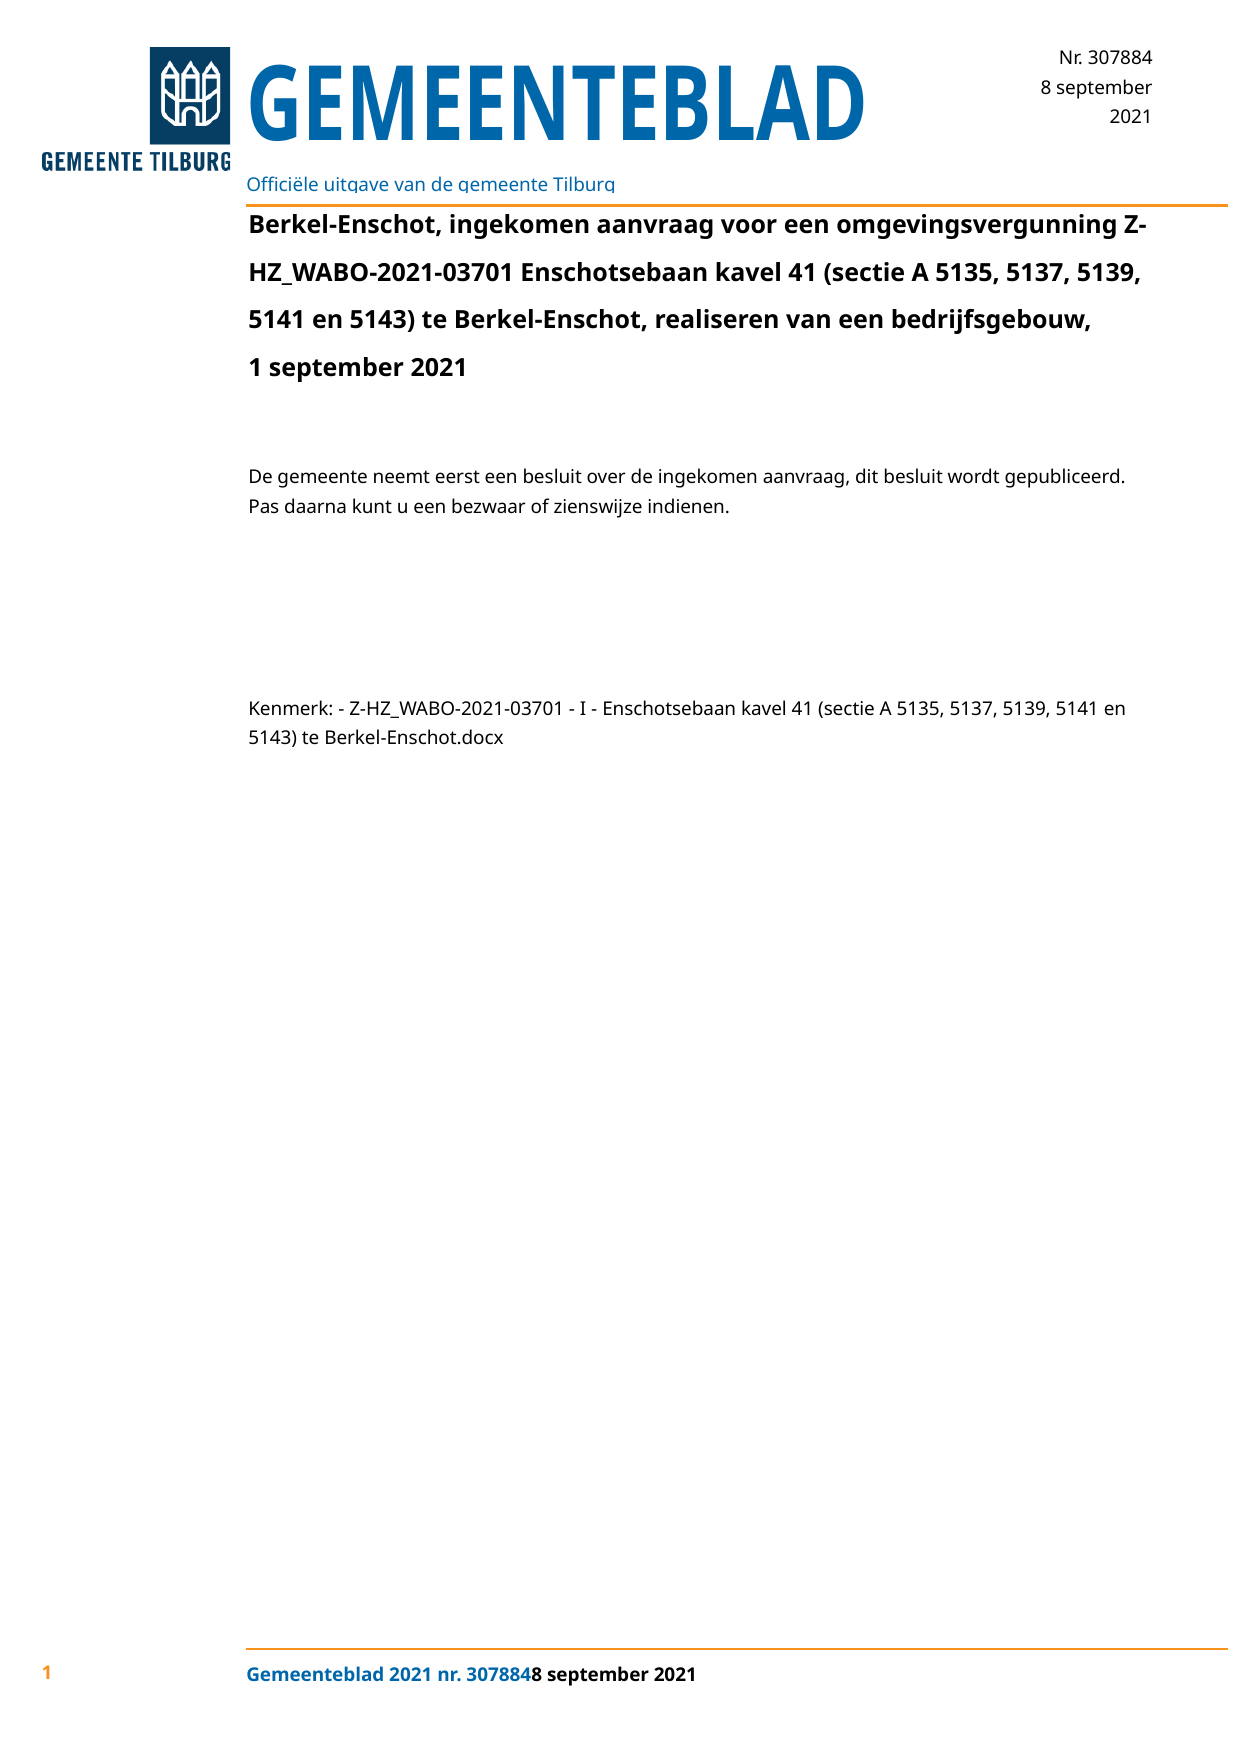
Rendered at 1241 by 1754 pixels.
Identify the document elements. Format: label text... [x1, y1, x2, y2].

picture [41, 47, 231, 172]
text Kenmerk: - Z-HZ_WABO-2021-03701 - I - Enschotsebaan kavel 41 (sectie A 5135, 5137, 5139, 5141 en 5143) te Berkel-Enschot.docx [248, 695, 1152, 750]
text De gemeente neemt eerst een besluit over de ingekomen aanvraag, dit besluit wordt gepubliceerd. Pas daarna kunt u een bezwaar of zienswijze indienen. [248, 463, 1152, 519]
text Berkel-Enschot, ingekomen aanvraag voor een omgevingsvergunning Z-HZ_WABO-2021-03701 Enschotsebaan kavel 41 (sectie A 5135, 5137, 5139, 5141 en 5143) te Berkel-Enschot, realiseren van een bedrijfsgebouw, 1 september 2021 [248, 207, 1152, 384]
